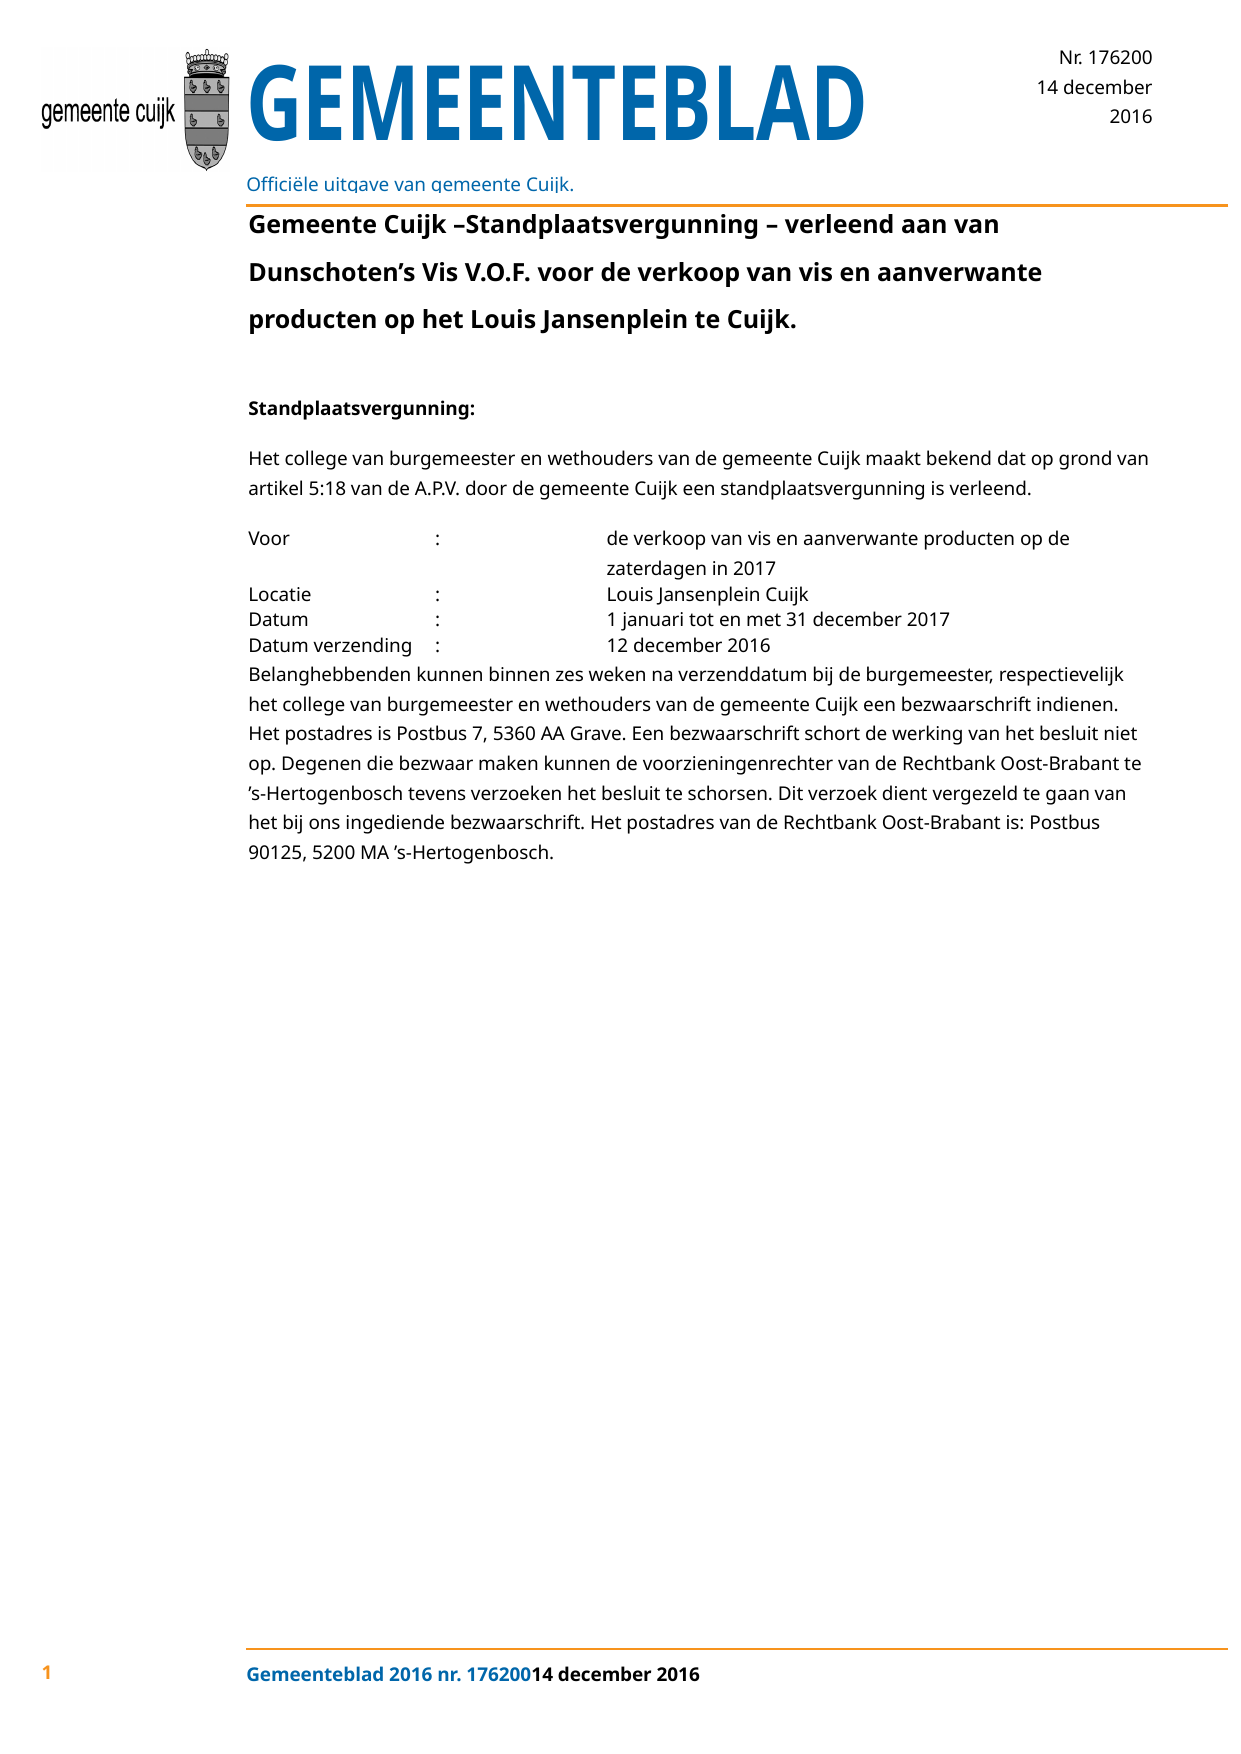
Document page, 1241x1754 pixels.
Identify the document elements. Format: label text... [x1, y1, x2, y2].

table_header de verkoop van vis en aanverwante producten op de zaterdagen in 2017 [606, 526, 1152, 581]
text Standplaatsvergunning: [248, 395, 1152, 421]
table_header : [435, 526, 606, 581]
text Gemeente Cuijk –Standplaatsvergunning – verleend aan van Dunschoten’s Vis V.O.F. voor de verkoop van vis en aanverwante producten op het Louis Jansenplein te Cuijk. [248, 207, 1152, 336]
table_cell Louis Jansenplein Cuijk [606, 581, 1152, 607]
table_cell Locatie [248, 581, 435, 607]
picture [41, 47, 231, 172]
table_cell Datum [248, 607, 435, 632]
text Belanghebbenden kunnen binnen zes weken na verzenddatum bij de burgemeester, respectievelijk het college van burgemeester en wethouders van de gemeente Cuijk een bezwaarschrift indienen. Het postadres is Postbus 7, 5360 AA Grave. Een bezwaarschrift schort de werking van het besluit niet op. Degenen die bezwaar maken kunnen de voorzieningenrechter van de Rechtbank Oost-Brabant te ’s-Hertogenbosch tevens verzoeken het besluit te schorsen. Dit verzoek dient vergezeld te gaan van het bij ons ingediende bezwaarschrift. Het postadres van de Rechtbank Oost-Brabant is: Postbus 90125, 5200 MA ’s-Hertogenbosch. [248, 661, 1152, 864]
table_cell 1 januari tot en met 31 december 2017 [606, 607, 1152, 632]
table_cell 12 december 2016 [606, 633, 1152, 658]
table_header Voor [248, 526, 435, 581]
table_cell : [435, 633, 606, 658]
table_cell : [435, 607, 606, 632]
table_cell Datum verzending [248, 633, 435, 658]
table_cell : [435, 581, 606, 607]
text Het college van burgemeester en wethouders van de gemeente Cuijk maakt bekend dat op grond van artikel 5:18 van de A.P.V. door de gemeente Cuijk een standplaatsvergunning is verleend. [248, 446, 1152, 501]
